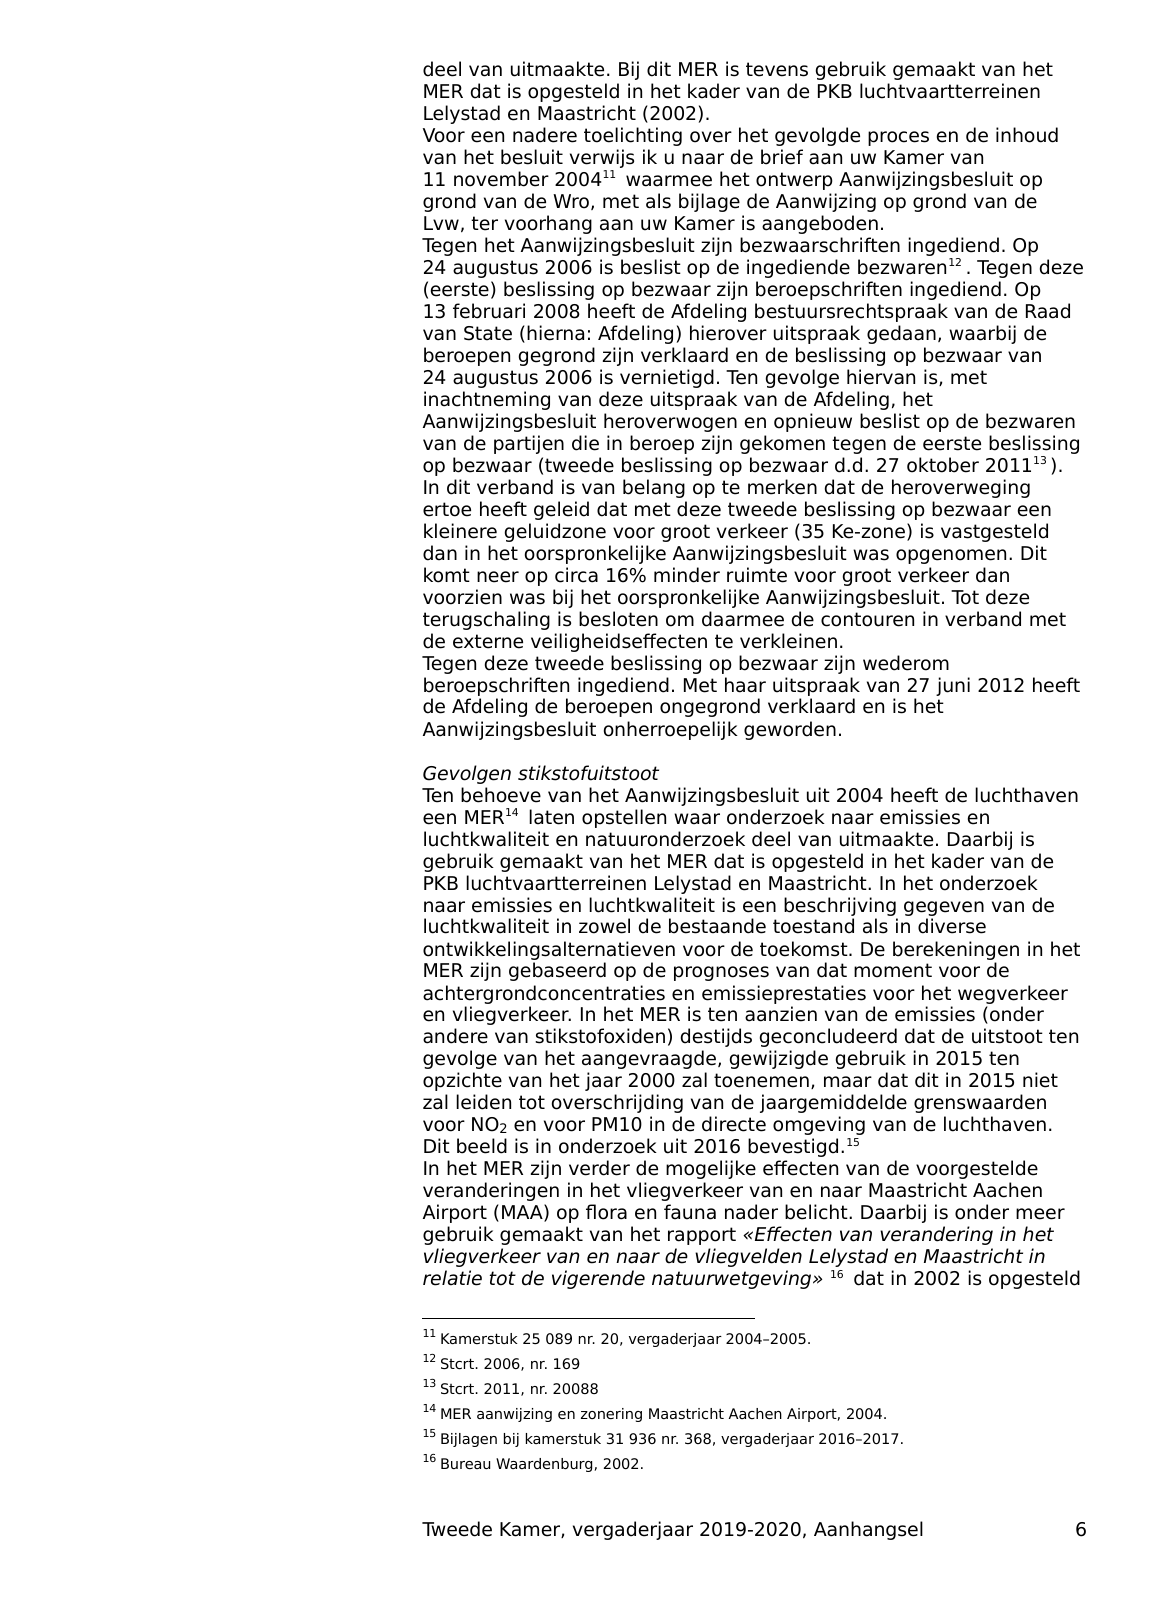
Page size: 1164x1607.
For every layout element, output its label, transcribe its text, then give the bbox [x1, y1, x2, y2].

text In het MER zijn verder de mogelijke effecten van de voorgestelde veranderingen in het vliegverkeer van en naar Maastricht Aachen Airport (MAA) op flora en fauna nader belicht. Daarbij is onder meer gebruik gemaakt van het rapport «Effecten van verandering in het vliegverkeer van en naar de vliegvelden Lelystad en Maastricht in relatie tot de vigerende natuurwetgeving» dat in 2002 is opgesteld [422, 1158, 1087, 1290]
text Stcrt. 2006, nr. 169 [422, 1352, 1087, 1374]
text Tegen het Aanwijzingsbesluit zijn bezwaarschriften ingediend. Op 24 augustus 2006 is beslist op de ingediende bezwaren. Tegen deze (eerste) beslissing op bezwaar zijn beroepschriften ingediend. Op 13 februari 2008 heeft de Afdeling bestuursrechtspraak van de Raad van State (hierna: Afdeling) hierover uitspraak gedaan, waarbij de beroepen gegrond zijn verklaard en de beslissing op bezwaar van 24 augustus 2006 is vernietigd. Ten gevolge hiervan is, met inachtneming van deze uitspraak van de Afdeling, het Aanwijzingsbesluit heroverwogen en opnieuw beslist op de bezwaren van de partijen die in beroep zijn gekomen tegen de eerste beslissing op bezwaar (tweede beslissing op bezwaar d.d. 27 oktober 2011). In dit verband is van belang op te merken dat de heroverweging ertoe heeft geleid dat met deze tweede beslissing op bezwaar een kleinere geluidzone voor groot verkeer (35 Ke-zone) is vastgesteld dan in het oorspronkelijke Aanwijzingsbesluit was opgenomen. Dit komt neer op circa 16% minder ruimte voor groot verkeer dan voorzien was bij het oorspronkelijke Aanwijzingsbesluit. Tot deze terugschaling is besloten om daarmee de contouren in verband met de externe veiligheidseffecten te verkleinen. [422, 235, 1087, 652]
text Ten behoeve van het Aanwijzingsbesluit uit 2004 heeft de luchthaven een MER laten opstellen waar onderzoek naar emissies en luchtkwaliteit en natuuronderzoek deel van uitmaakte. Daarbij is gebruik gemaakt van het MER dat is opgesteld in het kader van de PKB luchtvaartterreinen Lelystad en Maastricht. In het onderzoek naar emissies en luchtkwaliteit is een beschrijving gegeven van de luchtkwaliteit in zowel de bestaande toestand als in diverse ontwikkelingsalternatieven voor de toekomst. De berekeningen in het MER zijn gebaseerd op de prognoses van dat moment voor de achtergrondconcentraties en emissieprestaties voor het wegverkeer en vliegverkeer. In het MER is ten aanzien van de emissies (onder andere van stikstofoxiden) destijds geconcludeerd dat de uitstoot ten gevolge van het aangevraagde, gewijzigde gebruik in 2015 ten opzichte van het jaar 2000 zal toenemen, maar dat dit in 2015 niet zal leiden tot overschrijding van de jaargemiddelde grenswaarden voor NO2 en voor PM10 in de directe omgeving van de luchthaven. Dit beeld is in onderzoek uit 2016 bevestigd. [422, 784, 1087, 1158]
text MER aanwijzing en zonering Maastricht Aachen Airport, 2004. [422, 1402, 1087, 1424]
subtitle Gevolgen stikstofuitstoot [422, 763, 1087, 784]
text Bijlagen bij kamerstuk 31 936 nr. 368, vergaderjaar 2016–2017. [422, 1427, 1087, 1449]
text Bureau Waardenburg, 2002. [422, 1452, 1087, 1474]
text Stcrt. 2011, nr. 20088 [422, 1377, 1087, 1399]
text Tegen deze tweede beslissing op bezwaar zijn wederom beroepschriften ingediend. Met haar uitspraak van 27 juni 2012 heeft de Afdeling de beroepen ongegrond verklaard en is het Aanwijzingsbesluit onherroepelijk geworden. [422, 652, 1087, 740]
text deel van uitmaakte. Bij dit MER is tevens gebruik gemaakt van het MER dat is opgesteld in het kader van de PKB luchtvaartterreinen Lelystad en Maastricht (2002). [422, 59, 1087, 125]
text Voor een nadere toelichting over het gevolgde proces en de inhoud van het besluit verwijs ik u naar de brief aan uw Kamer van 11 november 2004 waarmee het ontwerp Aanwijzingsbesluit op grond van de Wro, met als bijlage de Aanwijzing op grond van de Lvw, ter voorhang aan uw Kamer is aangeboden. [422, 125, 1087, 235]
text Kamerstuk 25 089 nr. 20, vergaderjaar 2004–2005. [422, 1327, 1087, 1349]
